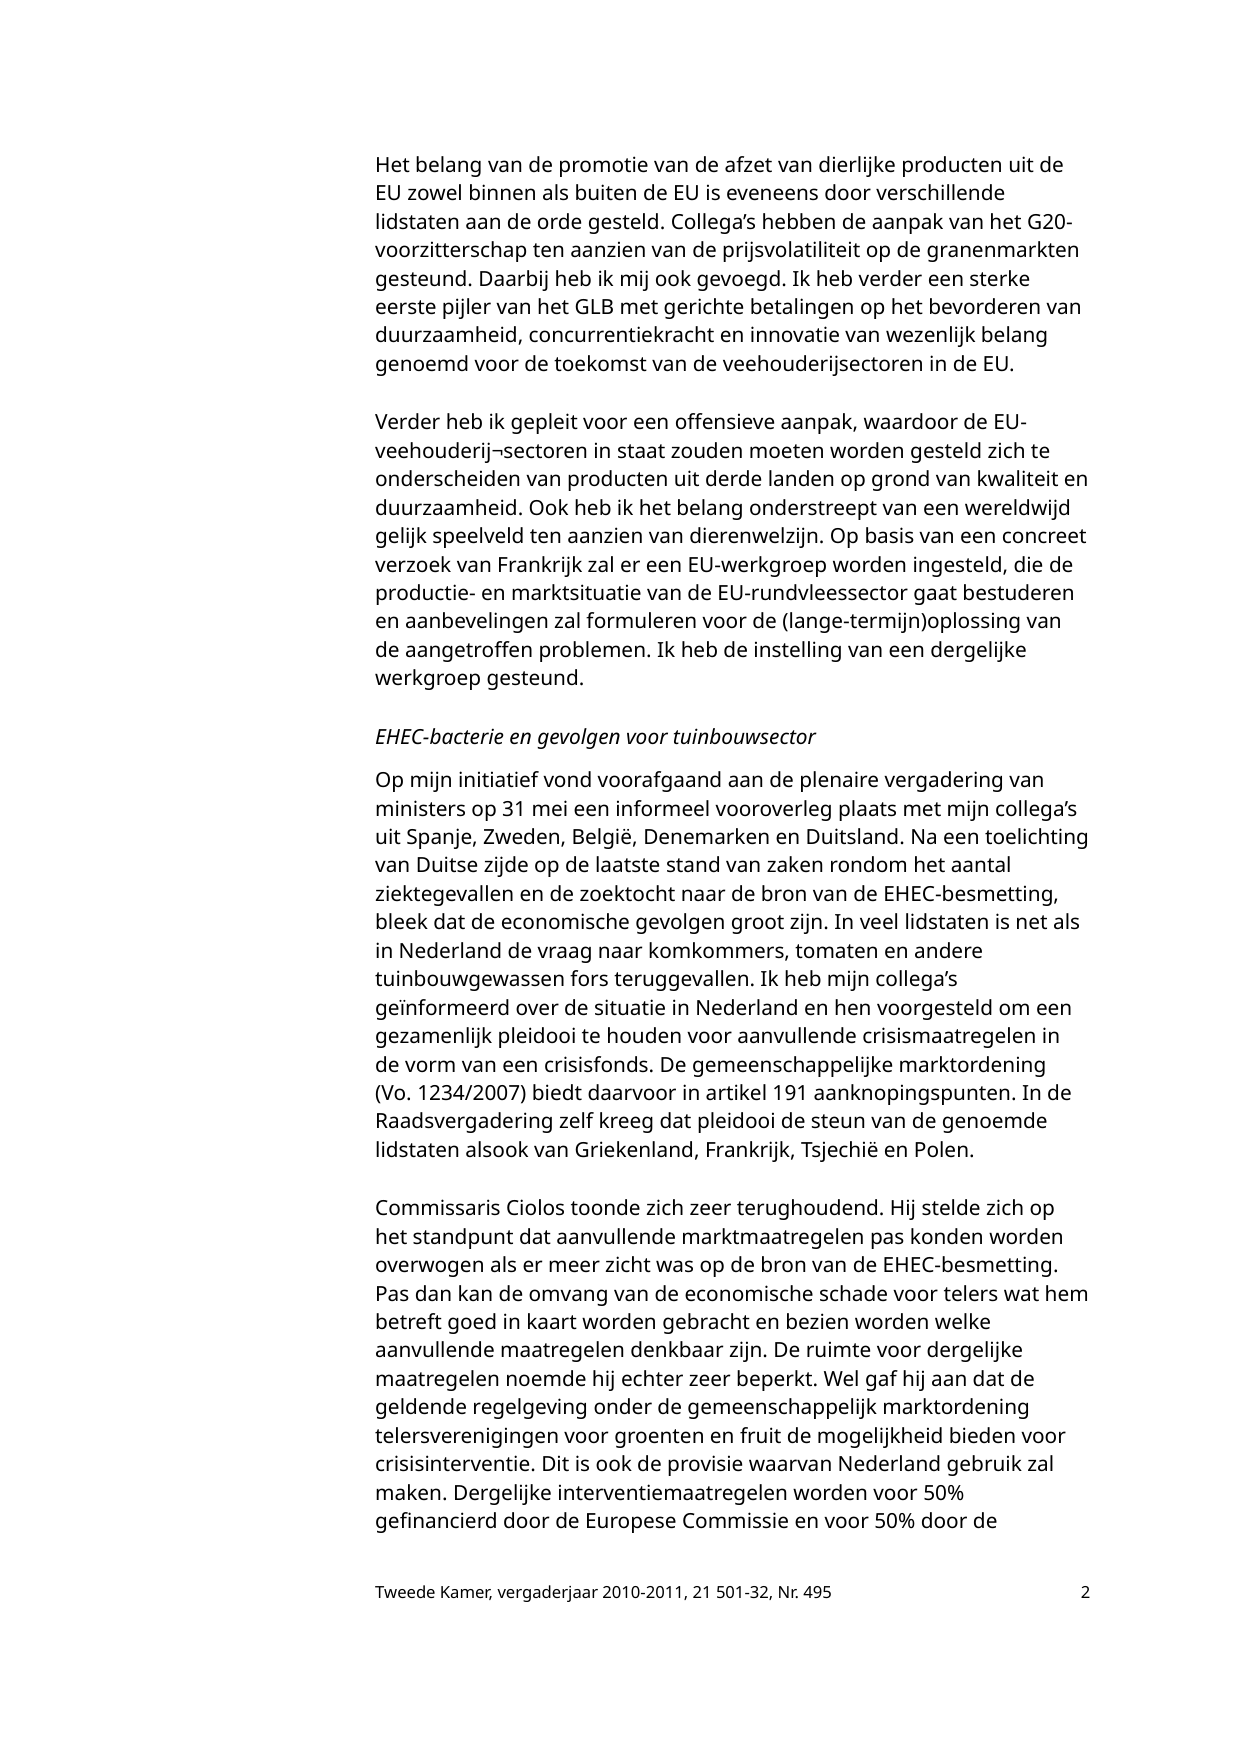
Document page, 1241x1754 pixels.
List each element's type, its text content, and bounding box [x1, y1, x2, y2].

text Op mijn initiatief vond voorafgaand aan de plenaire vergadering van ministers op 31 mei een informeel vooroverleg plaats met mijn collega’s uit Spanje, Zweden, België, Denemarken en Duitsland. Na een toelichting van Duitse zijde op de laatste stand van zaken rondom het aantal ziektegevallen en de zoektocht naar de bron van de EHEC-besmetting, bleek dat de economische gevolgen groot zijn. In veel lidstaten is net als in Nederland de vraag naar komkommers, tomaten en andere tuinbouwgewassen fors teruggevallen. Ik heb mijn collega’s geïnformeerd over de situatie in Nederland en hen voorgesteld om een gezamenlijk pleidooi te houden voor aanvullende crisismaatregelen in de vorm van een crisisfonds. De gemeenschappelijke marktordening (Vo. 1234/2007) biedt daarvoor in artikel 191 aanknopingspunten. In de Raadsvergadering zelf kreeg dat pleidooi de steun van de genoemde lidstaten alsook van Griekenland, Frankrijk, Tsjechië en Polen. [375, 765, 1090, 1163]
text EHEC-bacterie en gevolgen voor tuinbouwsector [375, 722, 1090, 750]
text Commissaris Ciolos toonde zich zeer terughoudend. Hij stelde zich op het standpunt dat aanvullende marktmaatregelen pas konden worden overwogen als er meer zicht was op de bron van de EHEC-besmetting. Pas dan kan de omvang van de economische schade voor telers wat hem betreft goed in kaart worden gebracht en bezien worden welke aanvullende maatregelen denkbaar zijn. De ruimte voor dergelijke maatregelen noemde hij echter zeer beperkt. Wel gaf hij aan dat de geldende regelgeving onder de gemeenschappelijk marktordening telersverenigingen voor groenten en fruit de mogelijkheid bieden voor crisisinterventie. Dit is ook de provisie waarvan Nederland gebruik zal maken. Dergelijke interventiemaatregelen worden voor 50% gefinancierd door de Europese Commissie en voor 50% door de [375, 1193, 1090, 1535]
text Het belang van de promotie van de afzet van dierlijke producten uit de EU zowel binnen als buiten de EU is eveneens door verschillende lidstaten aan de orde gesteld. Collega’s hebben de aanpak van het G20-voorzitterschap ten aanzien van de prijsvolatiliteit op de granenmarkten gesteund. Daarbij heb ik mij ook gevoegd. Ik heb verder een sterke eerste pijler van het GLB met gerichte betalingen op het bevorderen van duurzaamheid, concurrentiekracht en innovatie van wezenlijk belang genoemd voor de toekomst van de veehouderijsectoren in de EU. [375, 150, 1090, 377]
text Verder heb ik gepleit voor een offensieve aanpak, waardoor de EU-veehouderij¬sectoren in staat zouden moeten worden gesteld zich te onderscheiden van producten uit derde landen op grond van kwaliteit en duurzaamheid. Ook heb ik het belang onderstreept van een wereldwijd gelijk speelveld ten aanzien van dierenwelzijn. Op basis van een concreet verzoek van Frankrijk zal er een EU-werkgroep worden ingesteld, die de productie- en marktsituatie van de EU-rundvleessector gaat bestuderen en aanbevelingen zal formuleren voor de (lange-termijn)oplossing van de aangetroffen problemen. Ik heb de instelling van een dergelijke werkgroep gesteund. [375, 407, 1090, 692]
